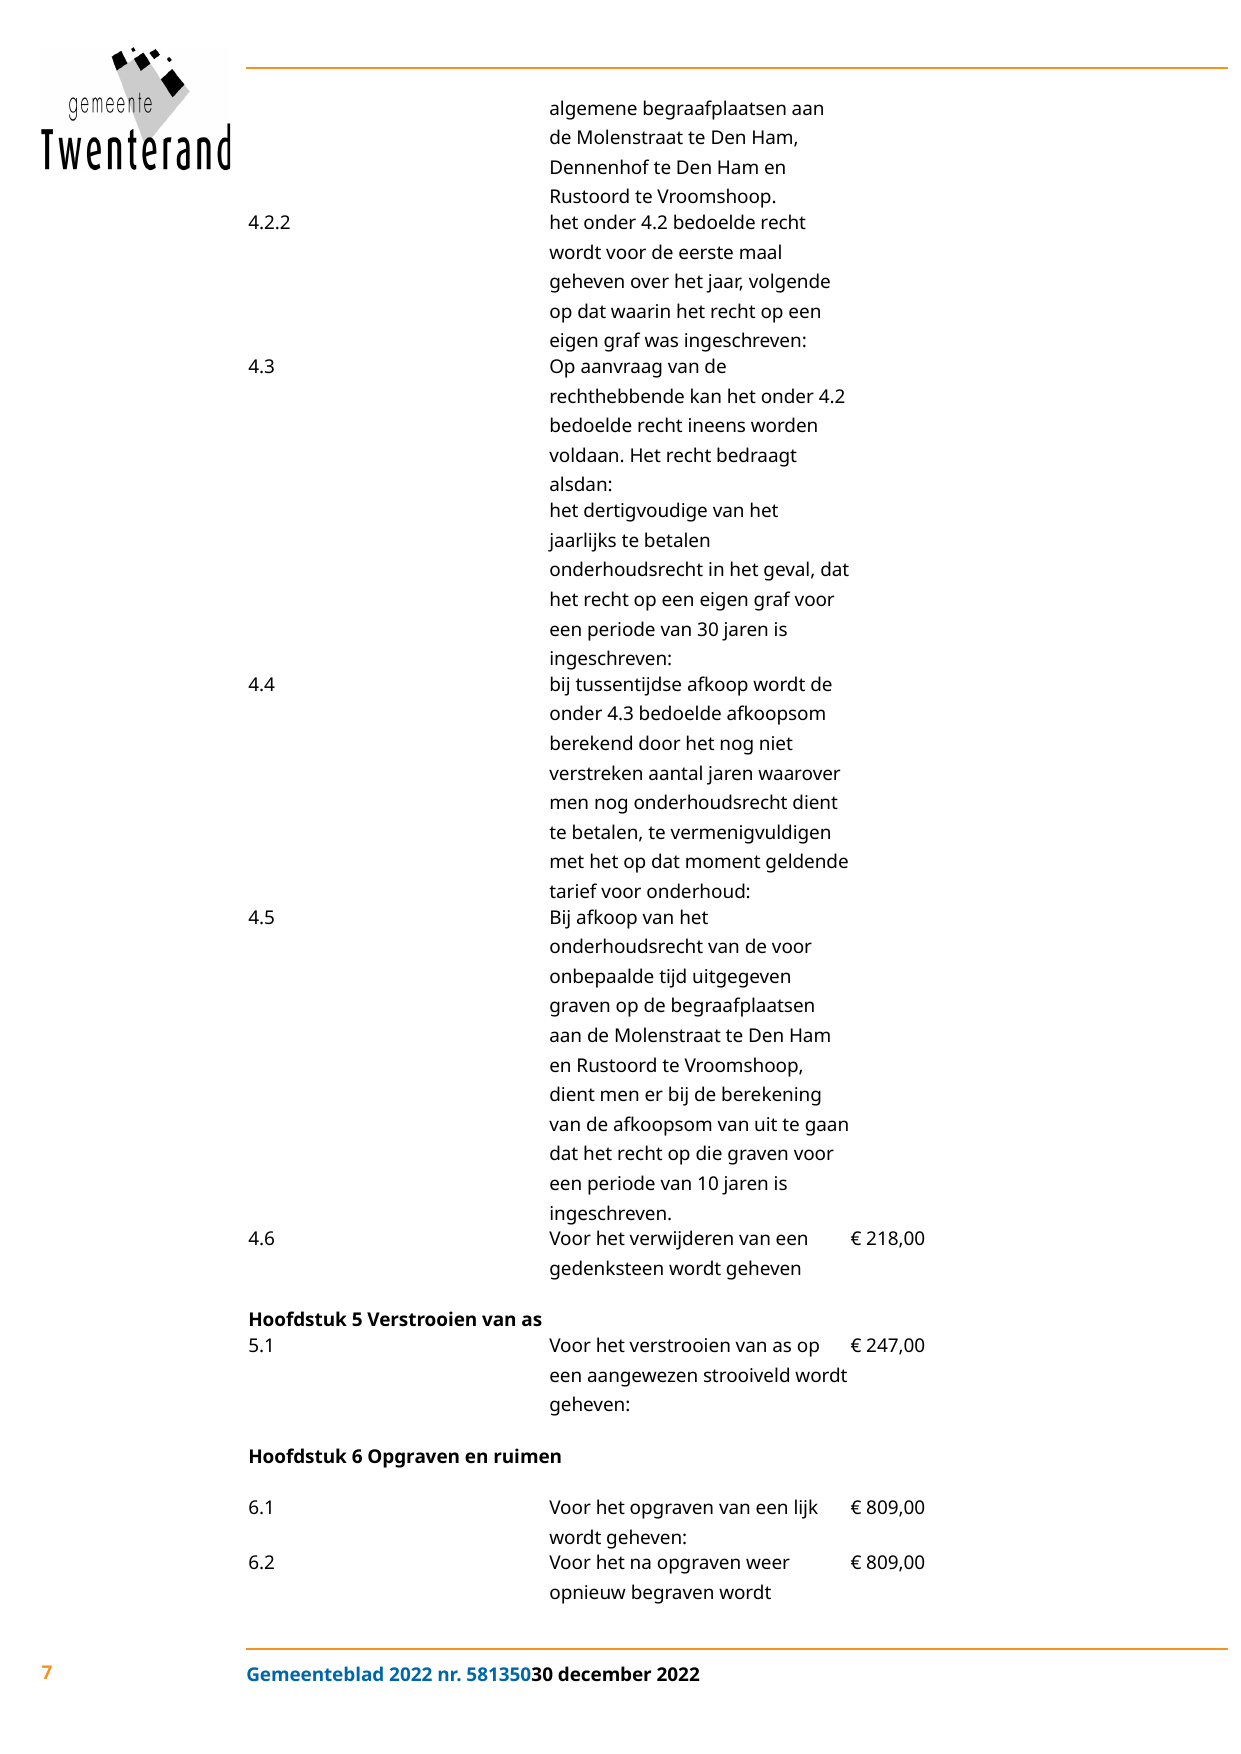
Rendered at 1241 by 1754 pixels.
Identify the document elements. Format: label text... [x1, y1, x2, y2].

table_cell 4.6 [248, 1225, 549, 1281]
table_cell € 218,00 [850, 1225, 1152, 1281]
table_cell 4.5 [248, 904, 549, 1225]
table_cell Bij afkoop van het onderhoudsrecht van de voor onbepaalde tijd uitgegeven graven op de begraafplaatsen aan de Molenstraat te Den Ham en Rustoord te Vroomshoop, dient men er bij de berekening van de afkoopsom van uit te gaan dat het recht op die graven voor een periode van 10 jaren is ingeschreven. [549, 904, 850, 1225]
table_cell [248, 1469, 549, 1494]
table_cell [850, 1281, 1152, 1306]
picture [41, 47, 231, 172]
table_cell € 809,00 [850, 1494, 1152, 1549]
table_cell [850, 1469, 1152, 1494]
table_cell [850, 904, 1152, 1225]
table_cell Op aanvraag van de rechthebbende kan het onder 4.2 bedoelde recht ineens worden voldaan. Het recht bedraagt alsdan: [549, 353, 850, 497]
table_cell Voor het verstrooien van as op een aangewezen strooiveld wordt geheven: [549, 1332, 850, 1417]
table_cell [850, 209, 1152, 353]
table_cell Hoofdstuk 5 Verstrooien van as [248, 1306, 850, 1332]
table_cell 6.2 [248, 1550, 549, 1605]
table_cell [248, 95, 549, 209]
table_cell 6.1 [248, 1494, 549, 1549]
table_cell [850, 498, 1152, 671]
table_cell [850, 95, 1152, 209]
table_cell 4.2.2 [248, 209, 549, 353]
table_cell Voor het opgraven van een lijk wordt geheven: [549, 1494, 850, 1549]
table_cell Voor het verwijderen van een gedenksteen wordt geheven [549, 1225, 850, 1281]
table_cell [549, 1469, 850, 1494]
table_cell het dertigvoudige van het jaarlijks te betalen onderhoudsrecht in het geval, dat het recht op een eigen graf voor een periode van 30 jaren is ingeschreven: [549, 498, 850, 671]
table_cell [248, 1281, 549, 1306]
table_cell [850, 671, 1152, 904]
table_cell [549, 1417, 850, 1443]
table_cell [248, 1417, 549, 1443]
table_cell 4.3 [248, 353, 549, 671]
table_cell algemene begraafplaatsen aan de Molenstraat te Den Ham, Dennenhof te Den Ham en Rustoord te Vroomshoop. [549, 95, 850, 209]
table_cell het onder 4.2 bedoelde recht wordt voor de eerste maal geheven over het jaar, volgende op dat waarin het recht op een eigen graf was ingeschreven: [549, 209, 850, 353]
table_cell [549, 1281, 850, 1306]
table_cell [850, 1417, 1152, 1443]
table_cell 5.1 [248, 1332, 549, 1417]
table_cell Hoofdstuk 6 Opgraven en ruimen [248, 1443, 850, 1468]
table_cell [850, 1306, 1152, 1332]
table_cell bij tussentijdse afkoop wordt de onder 4.3 bedoelde afkoopsom berekend door het nog niet verstreken aantal jaren waarover men nog onderhoudsrecht dient te betalen, te vermenigvuldigen met het op dat moment geldende tarief voor onderhoud: [549, 671, 850, 904]
table_cell [850, 1443, 1152, 1468]
table_cell € 247,00 [850, 1332, 1152, 1417]
table_cell Voor het na opgraven weer opnieuw begraven wordt [549, 1550, 850, 1605]
table_cell 4.4 [248, 671, 549, 904]
table_cell € 809,00 [850, 1550, 1152, 1605]
table_cell [850, 353, 1152, 497]
